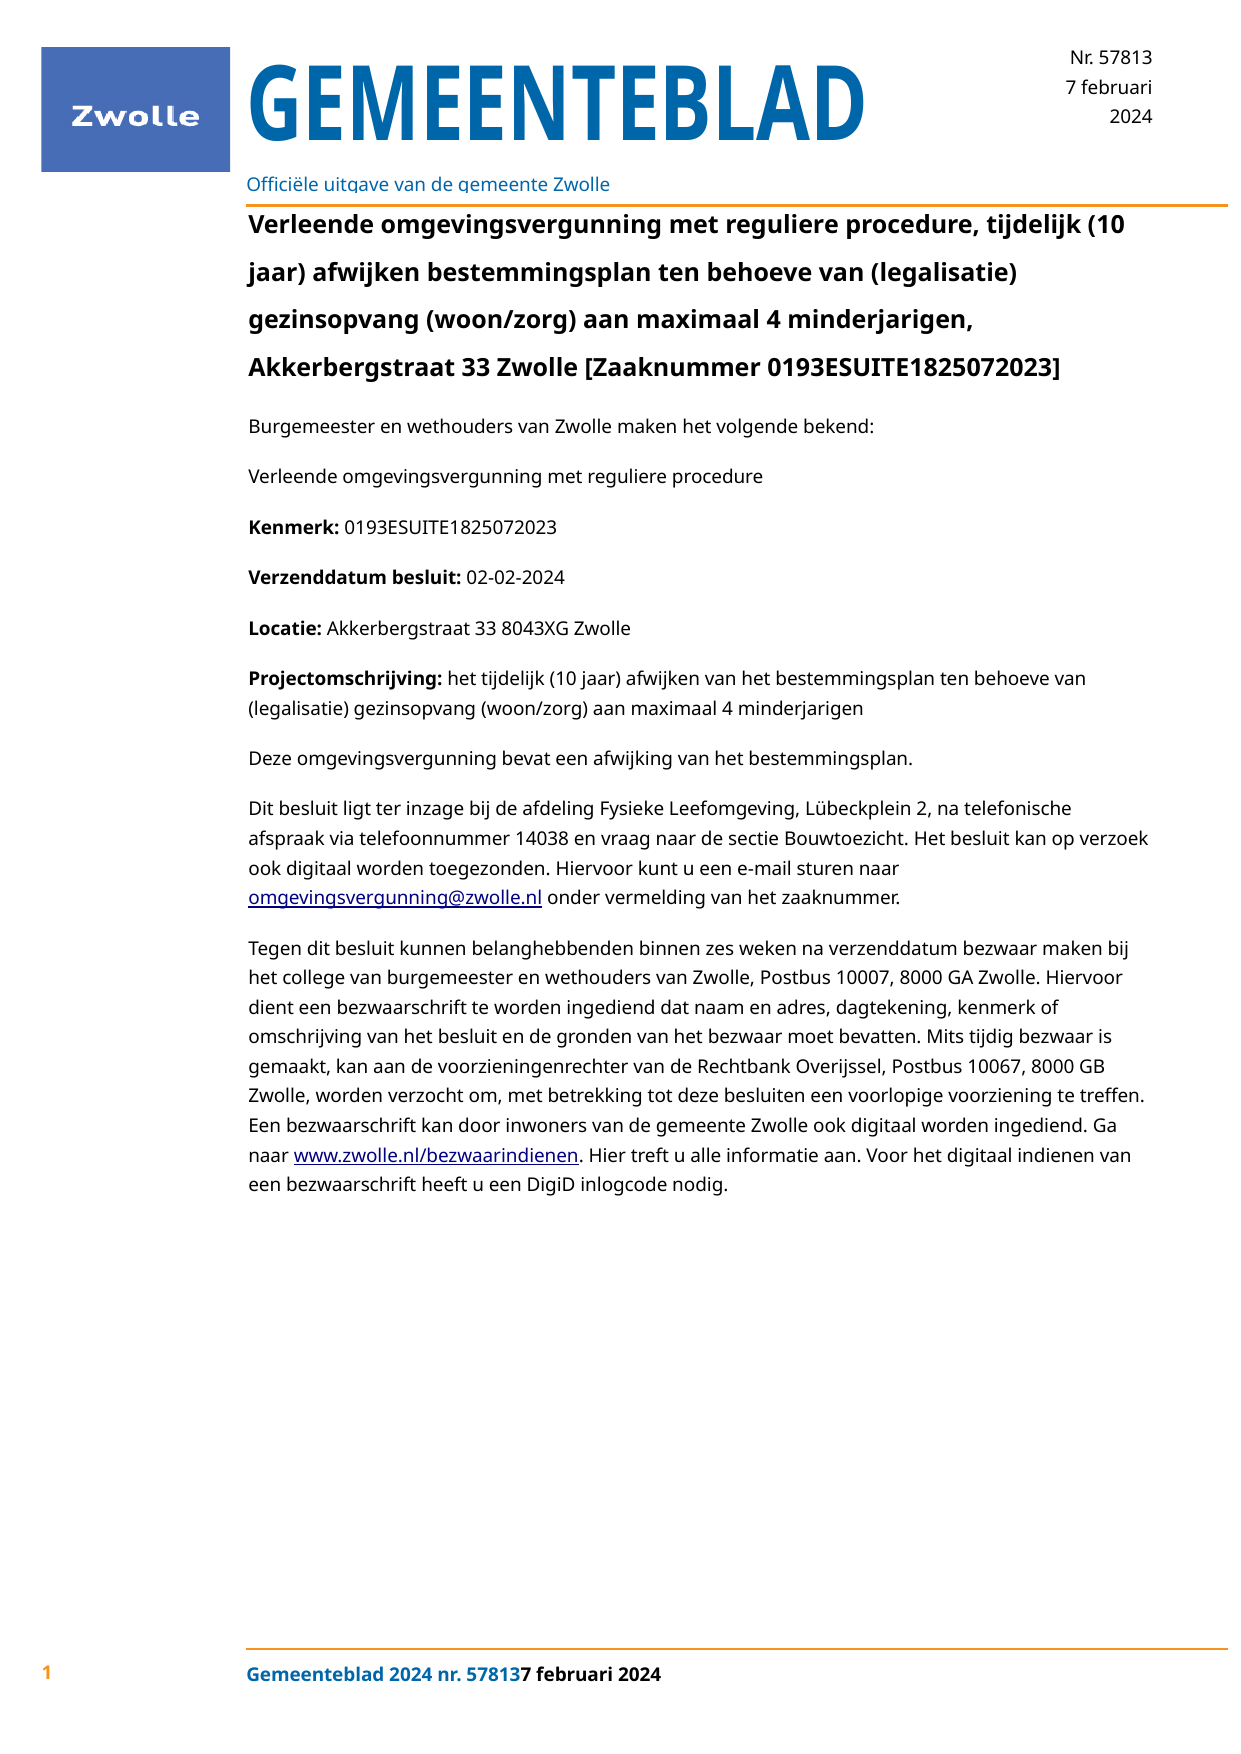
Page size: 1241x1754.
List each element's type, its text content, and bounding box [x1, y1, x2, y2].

text Verleende omgevingsvergunning met reguliere procedure [248, 463, 1152, 489]
text Locatie: Akkerbergstraat 33 8043XG Zwolle [248, 615, 1152, 641]
text Verzenddatum besluit: 02-02-2024 [248, 564, 1152, 590]
text Tegen dit besluit kunnen belanghebbenden binnen zes weken na verzenddatum bezwaar maken bij het college van burgemeester en wethouders van Zwolle, Postbus 10007, 8000 GA Zwolle. Hiervoor dient een bezwaarschrift te worden ingediend dat naam en adres, dagtekening, kenmerk of omschrijving van het besluit en de gronden van het bezwaar moet bevatten. Mits tijdig bezwaar is gemaakt, kan aan de voorzieningenrechter van de Rechtbank Overijssel, Postbus 10067, 8000 GB Zwolle, worden verzocht om, met betrekking tot deze besluiten een voorlopige voorziening te treffen. Een bezwaarschrift kan door inwoners van de gemeente Zwolle ook digitaal worden ingediend. Ga naar www.zwolle.nl/bezwaarindienen. Hier treft u alle informatie aan. Voor het digitaal indienen van een bezwaarschrift heeft u een DigiD inlogcode nodig. [248, 935, 1152, 1197]
text Kenmerk: 0193ESUITE1825072023 [248, 514, 1152, 540]
text Burgemeester en wethouders van Zwolle maken het volgende bekend: [248, 413, 1152, 439]
text Projectomschrijving: het tijdelijk (10 jaar) afwijken van het bestemmingsplan ten behoeve van (legalisatie) gezinsopvang (woon/zorg) aan maximaal 4 minderjarigen [248, 665, 1152, 721]
text Verleende omgevingsvergunning met reguliere procedure, tijdelijk (10 jaar) afwijken bestemmingsplan ten behoeve van (legalisatie) gezinsopvang (woon/zorg) aan maximaal 4 minderjarigen, Akkerbergstraat 33 Zwolle [Zaaknummer 0193ESUITE1825072023] [248, 207, 1152, 384]
text Deze omgevingsvergunning bevat een afwijking van het bestemmingsplan. [248, 745, 1152, 771]
picture [41, 47, 231, 172]
text Dit besluit ligt ter inzage bij de afdeling Fysieke Leefomgeving, Lübeckplein 2, na telefonische afspraak via telefoonnummer 14038 en vraag naar de sectie Bouwtoezicht. Het besluit kan op verzoek ook digitaal worden toegezonden. Hiervoor kunt u een e-mail sturen naar omgevingsvergunning@zwolle.nl onder vermelding van het zaaknummer. [248, 796, 1152, 910]
